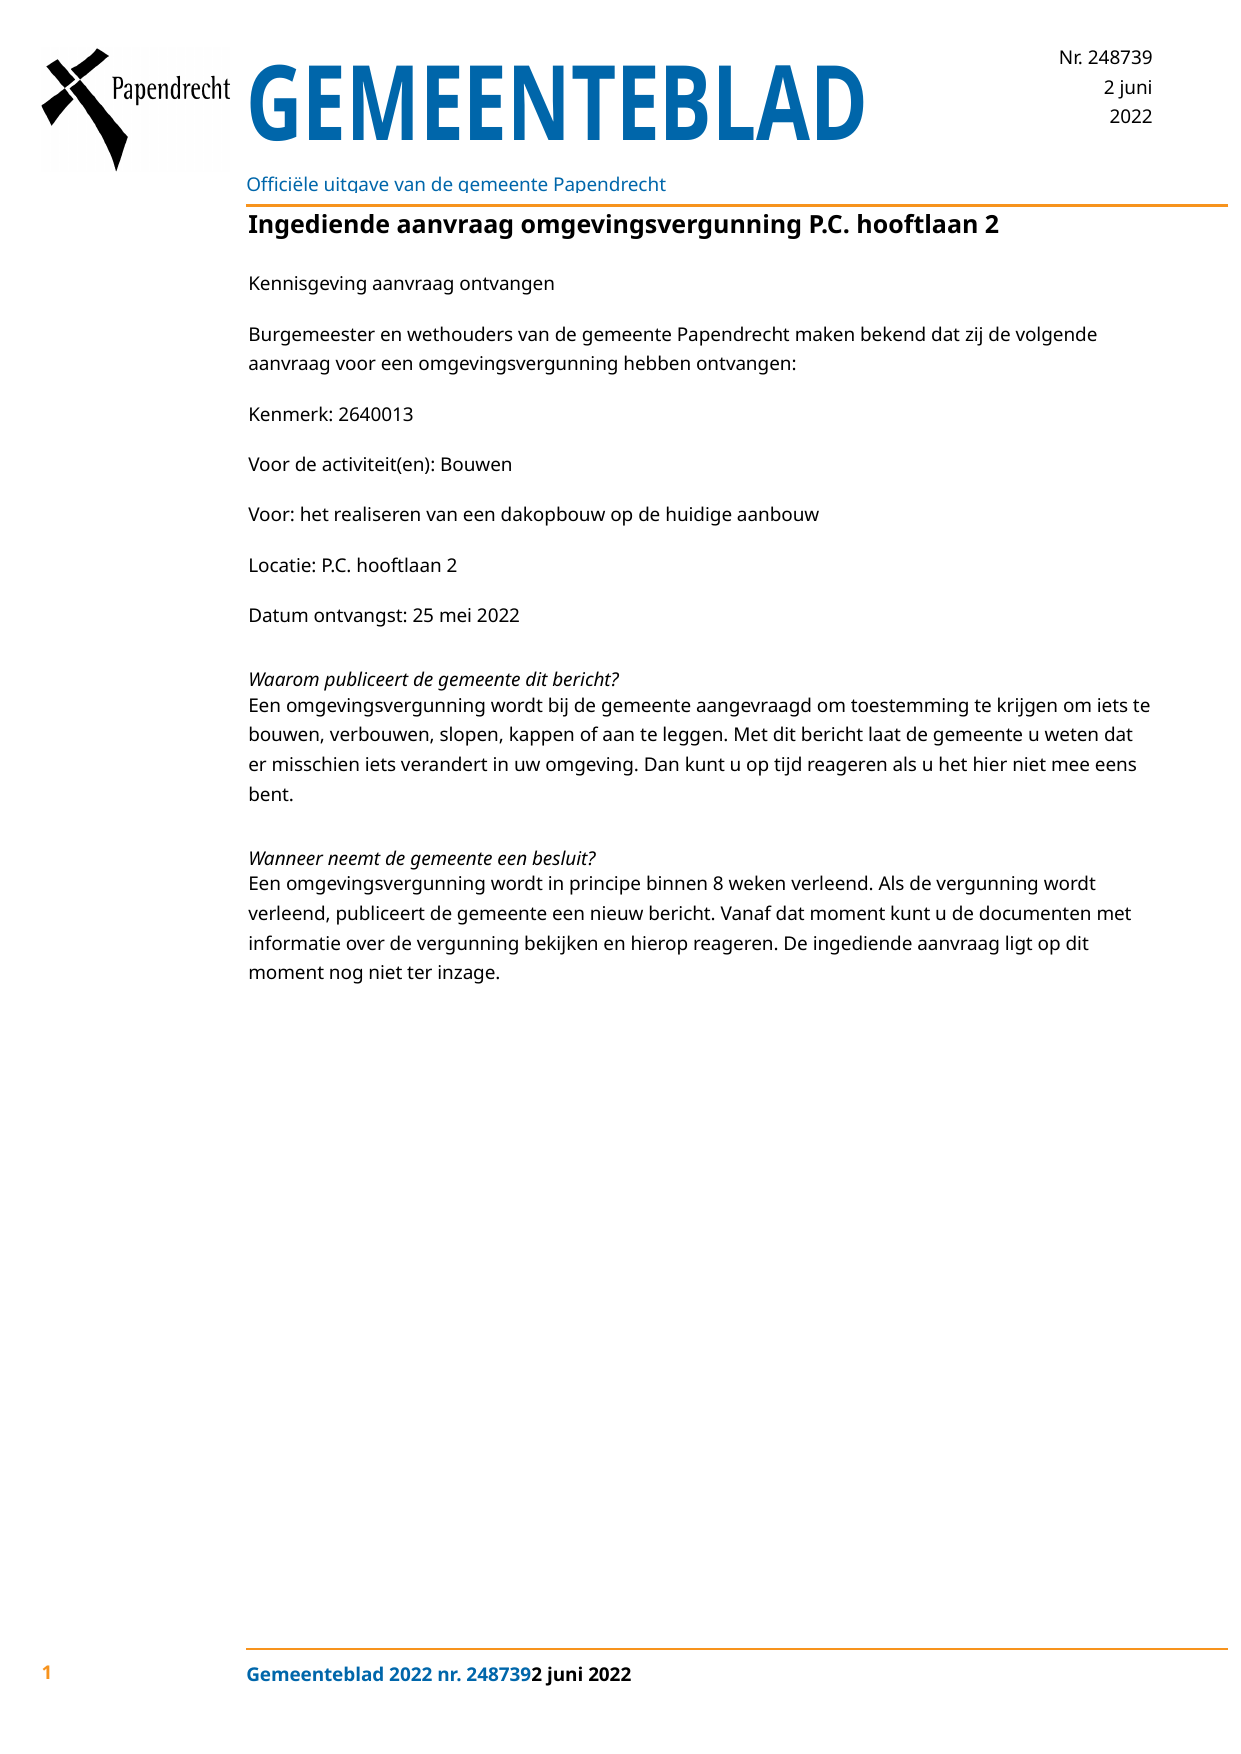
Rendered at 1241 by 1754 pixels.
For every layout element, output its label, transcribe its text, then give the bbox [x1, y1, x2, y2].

text Voor de activiteit(en): Bouwen [248, 451, 1152, 477]
text Waarom publiceert de gemeente dit bericht? [248, 666, 1152, 692]
text Kenmerk: 2640013 [248, 401, 1152, 426]
text Voor: het realiseren van een dakopbouw op de huidige aanbouw [248, 502, 1152, 527]
text Datum ontvangst: 25 mei 2022 [248, 602, 1152, 628]
text Een omgevingsvergunning wordt in principe binnen 8 weken verleend. Als de vergunning wordt verleend, publiceert de gemeente een nieuw bericht. Vanaf dat moment kunt u de documenten met informatie over de vergunning bekijken en hierop reageren. De ingediende aanvraag ligt op dit moment nog niet ter inzage. [248, 871, 1152, 985]
text Ingediende aanvraag omgevingsvergunning P.C. hooftlaan 2 [248, 207, 1152, 241]
text Wanneer neemt de gemeente een besluit? [248, 845, 1152, 871]
text Locatie: P.C. hooftlaan 2 [248, 552, 1152, 578]
text Burgemeester en wethouders van de gemeente Papendrecht maken bekend dat zij de volgende aanvraag voor een omgevingsvergunning hebben ontvangen: [248, 321, 1152, 376]
picture [41, 47, 231, 172]
text Een omgevingsvergunning wordt bij de gemeente aangevraagd om toestemming te krijgen om iets te bouwen, verbouwen, slopen, kappen of aan te leggen. Met dit bericht laat de gemeente u weten dat er misschien iets verandert in uw omgeving. Dan kunt u op tijd reageren als u het hier niet mee eens bent. [248, 692, 1152, 807]
text Kennisgeving aanvraag ontvangen [248, 270, 1152, 296]
